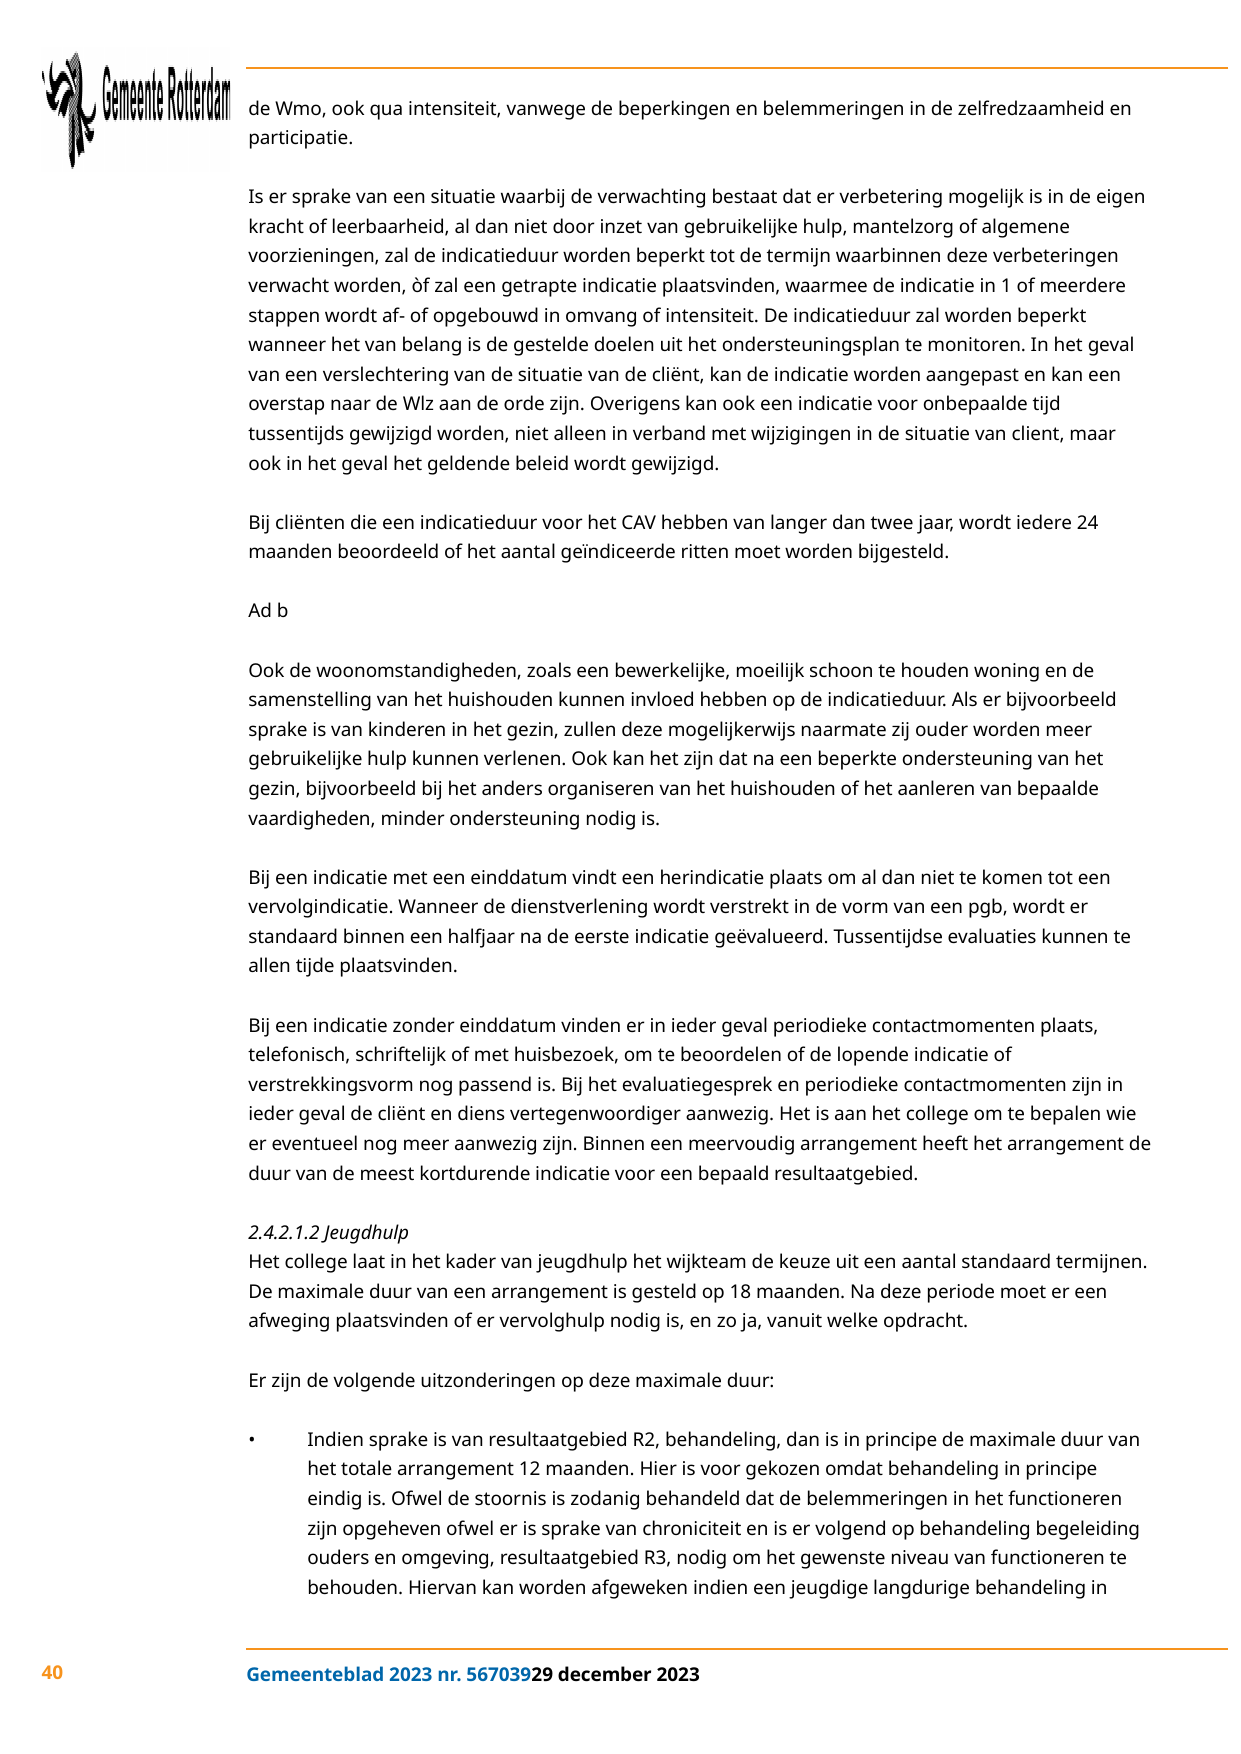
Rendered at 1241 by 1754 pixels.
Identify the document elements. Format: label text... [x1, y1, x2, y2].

text Bij een indicatie zonder einddatum vinden er in ieder geval periodieke contactmomenten plaats, telefonisch, schriftelijk of met huisbezoek, om te beoordelen of de lopende indicatie of verstrekkingsvorm nog passend is. Bij het evaluatiegesprek en periodieke contactmomenten zijn in ieder geval de cliënt en diens vertegenwoordiger aanwezig. Het is aan het college om te bepalen wie er eventueel nog meer aanwezig zijn. Binnen een meervoudig arrangement heeft het arrangement de duur van de meest kortdurende indicatie voor een bepaald resultaatgebied. [248, 1012, 1152, 1186]
picture [41, 47, 231, 172]
list Indien sprake is van resultaatgebied R2, behandeling, dan is in principe de maximale duur van het totale arrangement 12 maanden. Hier is voor gekozen omdat behandeling in principe eindig is. Ofwel de stoornis is zodanig behandeld dat de belemmeringen in het functioneren zijn opgeheven ofwel er is sprake van chroniciteit en is er volgend op behandeling begeleiding ouders en omgeving, resultaatgebied R3, nodig om het gewenste niveau van functioneren te behouden. Hiervan kan worden afgeweken indien een jeugdige langdurige behandeling in [248, 1426, 1152, 1600]
text Het college laat in het kader van jeugdhulp het wijkteam de keuze uit een aantal standaard termijnen. De maximale duur van een arrangement is gesteld op 18 maanden. Na deze periode moet er een afweging plaatsvinden of er vervolghulp nodig is, en zo ja, vanuit welke opdracht. [248, 1248, 1152, 1333]
text Bij cliënten die een indicatieduur voor het CAV hebben van langer dan twee jaar, wordt iedere 24 maanden beoordeeld of het aantal geïndiceerde ritten moet worden bijgesteld. [248, 509, 1152, 564]
text de Wmo, ook qua intensiteit, vanwege de beperkingen en belemmeringen in de zelfredzaamheid en participatie. [248, 95, 1152, 150]
text Ook de woonomstandigheden, zoals een bewerkelijke, moeilijk schoon te houden woning en de samenstelling van het huishouden kunnen invloed hebben op de indicatieduur. Als er bijvoorbeeld sprake is van kinderen in het gezin, zullen deze mogelijkerwijs naarmate zij ouder worden meer gebruikelijke hulp kunnen verlenen. Ook kan het zijn dat na een beperkte ondersteuning van het gezin, bijvoorbeeld bij het anders organiseren van het huishouden of het aanleren van bepaalde vaardigheden, minder ondersteuning nodig is. [248, 657, 1152, 831]
text Ad b [248, 598, 1152, 623]
text Is er sprake van een situatie waarbij de verwachting bestaat dat er verbetering mogelijk is in de eigen kracht of leerbaarheid, al dan niet door inzet van gebruikelijke hulp, mantelzorg of algemene voorzieningen, zal de indicatieduur worden beperkt tot de termijn waarbinnen deze verbeteringen verwacht worden, òf zal een getrapte indicatie plaatsvinden, waarmee de indicatie in 1 of meerdere stappen wordt af- of opgebouwd in omvang of intensiteit. De indicatieduur zal worden beperkt wanneer het van belang is de gestelde doelen uit het ondersteuningsplan te monitoren. In het geval van een verslechtering van de situatie van de cliënt, kan de indicatie worden aangepast en kan een overstap naar de Wlz aan de orde zijn. Overigens kan ook een indicatie voor onbepaalde tijd tussentijds gewijzigd worden, niet alleen in verband met wijzigingen in de situatie van client, maar ook in het geval het geldende beleid wordt gewijzigd. [248, 183, 1152, 476]
text 2.4.2.1.2 Jeugdhulp [248, 1219, 1152, 1245]
text Bij een indicatie met een einddatum vindt een herindicatie plaats om al dan niet te komen tot een vervolgindicatie. Wanneer de dienstverlening wordt verstrekt in de vorm van een pgb, wordt er standaard binnen een halfjaar na de eerste indicatie geëvalueerd. Tussentijdse evaluaties kunnen te allen tijde plaatsvinden. [248, 864, 1152, 978]
text Er zijn de volgende uitzonderingen op deze maximale duur: [248, 1367, 1152, 1393]
